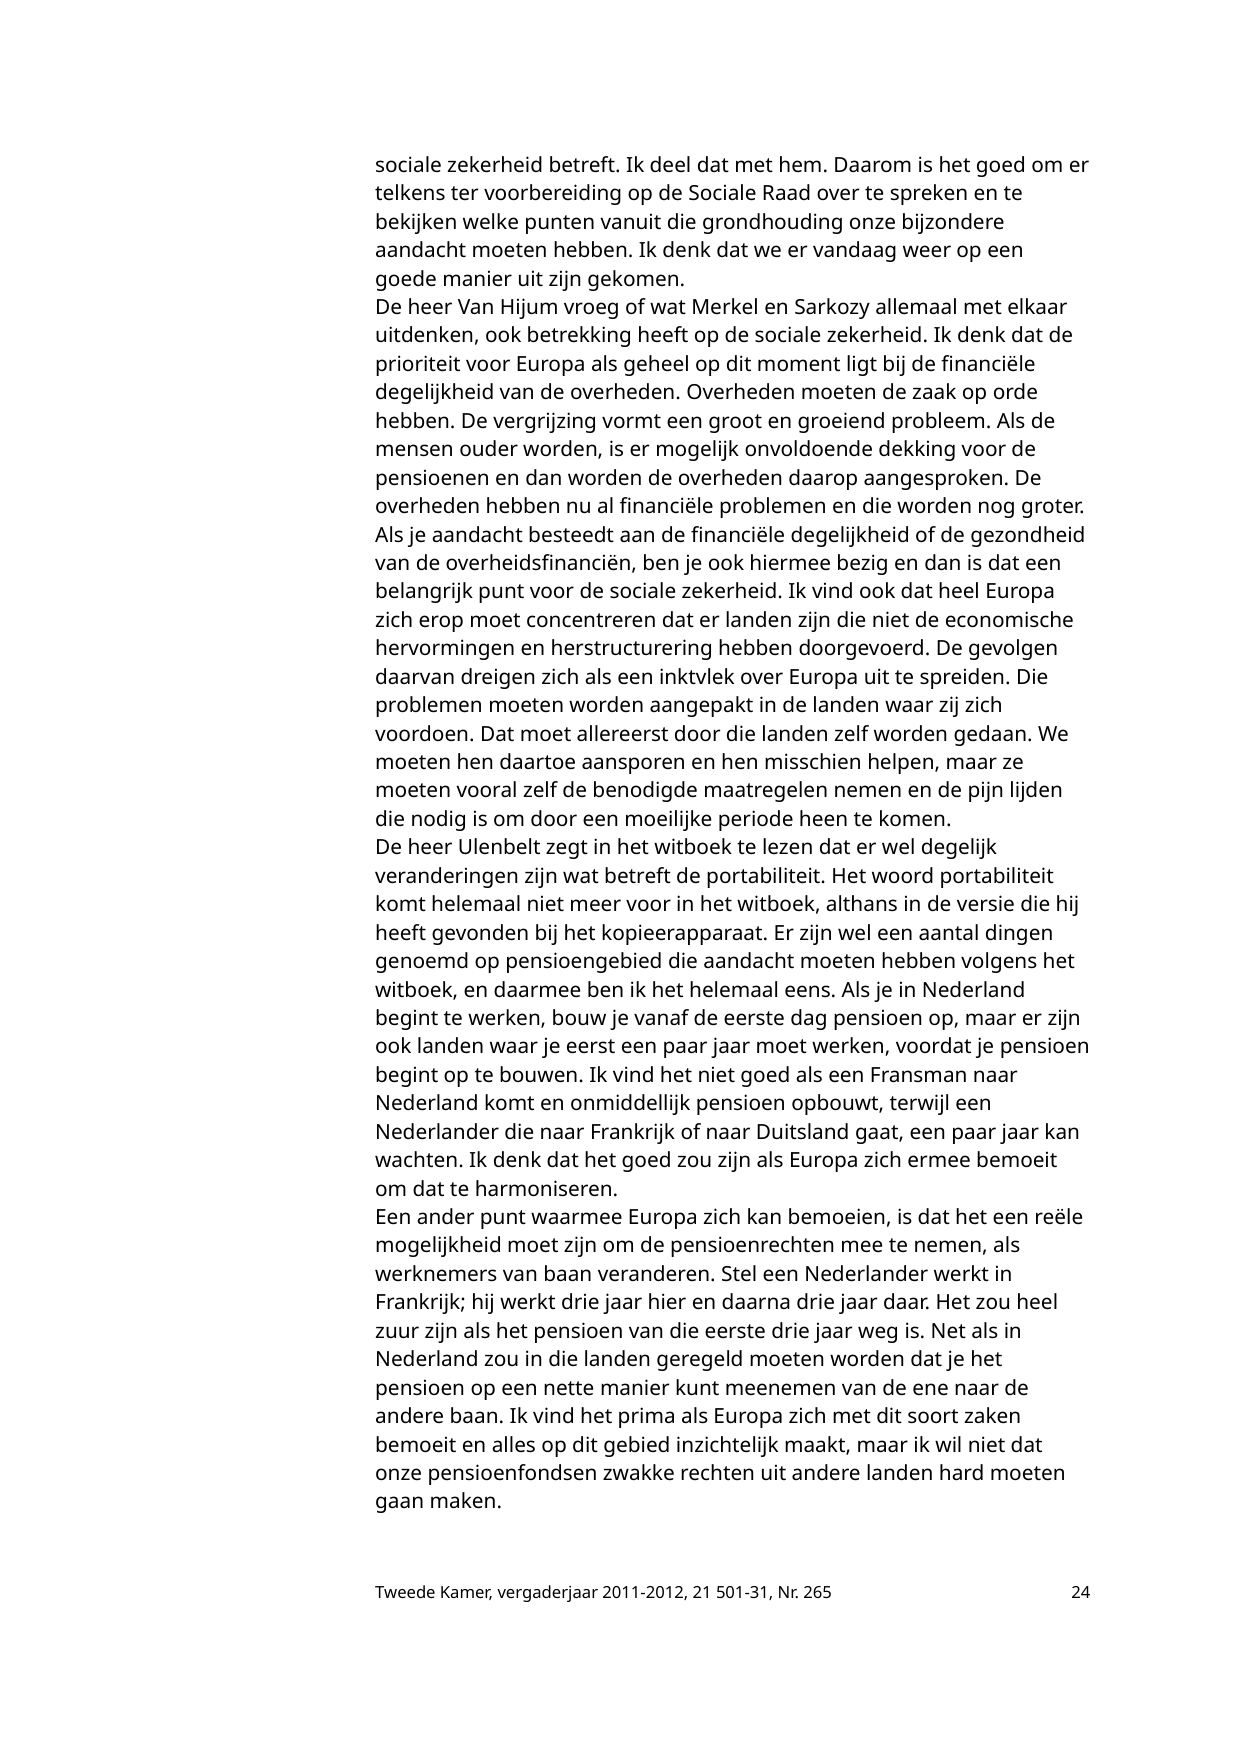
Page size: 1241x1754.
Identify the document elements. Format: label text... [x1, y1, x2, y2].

text De heer Ulenbelt zegt in het witboek te lezen dat er wel degelijk veranderingen zijn wat betreft de portabiliteit. Het woord portabiliteit komt helemaal niet meer voor in het witboek, althans in de versie die hij heeft gevonden bij het kopieerapparaat. Er zijn wel een aantal dingen genoemd op pensioengebied die aandacht moeten hebben volgens het witboek, en daarmee ben ik het helemaal eens. Als je in Nederland begint te werken, bouw je vanaf de eerste dag pensioen op, maar er zijn ook landen waar je eerst een paar jaar moet werken, voordat je pensioen begint op te bouwen. Ik vind het niet goed als een Fransman naar Nederland komt en onmiddellijk pensioen opbouwt, terwijl een Nederlander die naar Frankrijk of naar Duitsland gaat, een paar jaar kan wachten. Ik denk dat het goed zou zijn als Europa zich ermee bemoeit om dat te harmoniseren. [375, 832, 1090, 1202]
text De heer Van Hijum vroeg of wat Merkel en Sarkozy allemaal met elkaar uitdenken, ook betrekking heeft op de sociale zekerheid. Ik denk dat de prioriteit voor Europa als geheel op dit moment ligt bij de financiële degelijkheid van de overheden. Overheden moeten de zaak op orde hebben. De vergrijzing vormt een groot en groeiend probleem. Als de mensen ouder worden, is er mogelijk onvoldoende dekking voor de pensioenen en dan worden de overheden daarop aangesproken. De overheden hebben nu al financiële problemen en die worden nog groter. Als je aandacht besteedt aan de financiële degelijkheid of de gezondheid van de overheidsfinanciën, ben je ook hiermee bezig en dan is dat een belangrijk punt voor de sociale zekerheid. Ik vind ook dat heel Europa zich erop moet concentreren dat er landen zijn die niet de economische hervormingen en herstructurering hebben doorgevoerd. De gevolgen daarvan dreigen zich als een inktvlek over Europa uit te spreiden. Die problemen moeten worden aangepakt in de landen waar zij zich voordoen. Dat moet allereerst door die landen zelf worden gedaan. We moeten hen daartoe aansporen en hen misschien helpen, maar ze moeten vooral zelf de benodigde maatregelen nemen en de pijn lijden die nodig is om door een moeilijke periode heen te komen. [375, 292, 1090, 832]
text Een ander punt waarmee Europa zich kan bemoeien, is dat het een reële mogelijkheid moet zijn om de pensioenrechten mee te nemen, als werknemers van baan veranderen. Stel een Nederlander werkt in Frankrijk; hij werkt drie jaar hier en daarna drie jaar daar. Het zou heel zuur zijn als het pensioen van die eerste drie jaar weg is. Net als in Nederland zou in die landen geregeld moeten worden dat je het pensioen op een nette manier kunt meenemen van de ene naar de andere baan. Ik vind het prima als Europa zich met dit soort zaken bemoeit en alles op dit gebied inzichtelijk maakt, maar ik wil niet dat onze pensioenfondsen zwakke rechten uit andere landen hard moeten gaan maken. [375, 1202, 1090, 1515]
text sociale zekerheid betreft. Ik deel dat met hem. Daarom is het goed om er telkens ter voorbereiding op de Sociale Raad over te spreken en te bekijken welke punten vanuit die grondhouding onze bijzondere aandacht moeten hebben. Ik denk dat we er vandaag weer op een goede manier uit zijn gekomen. [375, 150, 1090, 292]
